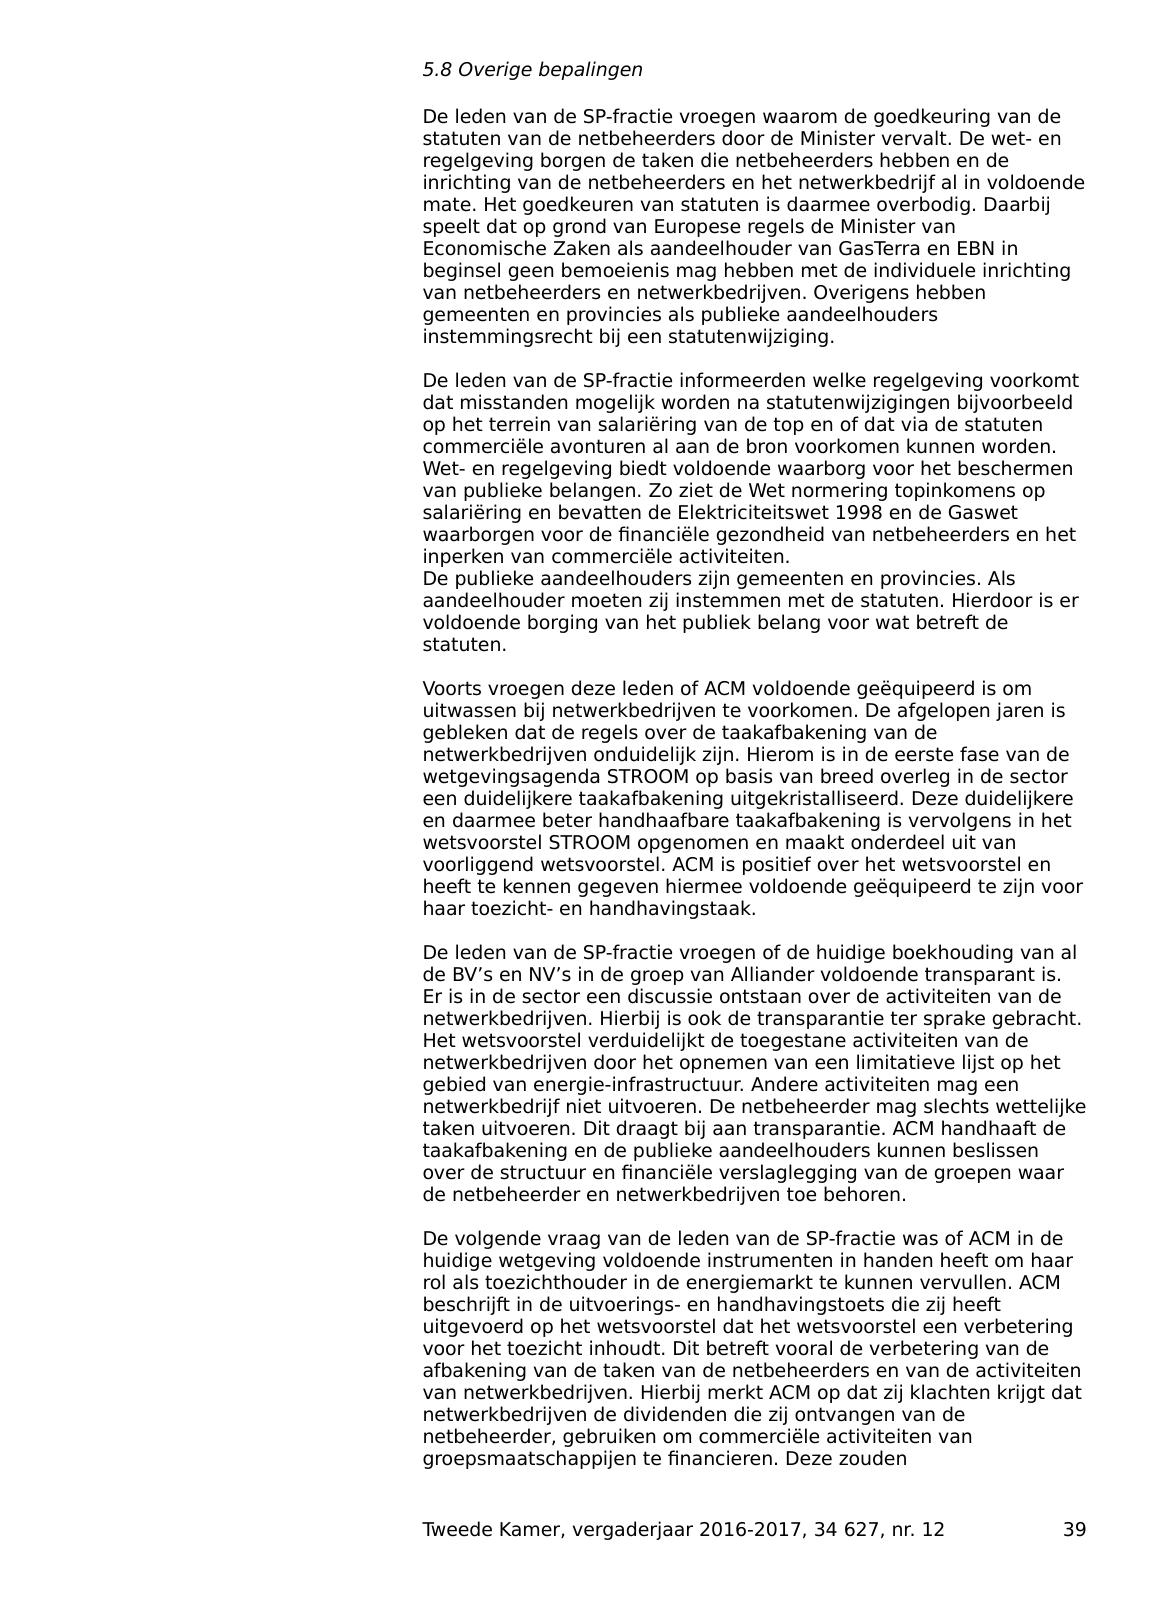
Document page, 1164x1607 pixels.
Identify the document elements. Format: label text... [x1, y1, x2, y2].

text Voorts vroegen deze leden of ACM voldoende geëquipeerd is om uitwassen bij netwerkbedrijven te voorkomen. De afgelopen jaren is gebleken dat de regels over de taakafbakening van de netwerkbedrijven onduidelijk zijn. Hierom is in de eerste fase van de wetgevingsagenda STROOM op basis van breed overleg in de sector een duidelijkere taakafbakening uitgekristalliseerd. Deze duidelijkere en daarmee beter handhaafbare taakafbakening is vervolgens in het wetsvoorstel STROOM opgenomen en maakt onderdeel uit van voorliggend wetsvoorstel. ACM is positief over het wetsvoorstel en heeft te kennen gegeven hiermee voldoende geëquipeerd te zijn voor haar toezicht- en handhavingstaak. [422, 678, 1087, 920]
text De publieke aandeelhouders zijn gemeenten en provincies. Als aandeelhouder moeten zij instemmen met de statuten. Hierdoor is er voldoende borging van het publiek belang voor wat betreft de statuten. [422, 568, 1087, 656]
text De leden van de SP-fractie informeerden welke regelgeving voorkomt dat misstanden mogelijk worden na statutenwijzigingen bijvoorbeeld op het terrein van salariëring van de top en of dat via de statuten commerciële avonturen al aan de bron voorkomen kunnen worden. Wet- en regelgeving biedt voldoende waarborg voor het beschermen van publieke belangen. Zo ziet de Wet normering topinkomens op salariëring en bevatten de Elektriciteitswet 1998 en de Gaswet waarborgen voor de financiële gezondheid van netbeheerders en het inperken van commerciële activiteiten. [422, 370, 1087, 568]
subtitle 5.8 Overige bepalingen [422, 59, 1087, 81]
text De volgende vraag van de leden van de SP-fractie was of ACM in de huidige wetgeving voldoende instrumenten in handen heeft om haar rol als toezichthouder in de energiemarkt te kunnen vervullen. ACM beschrijft in de uitvoerings- en handhavingstoets die zij heeft uitgevoerd op het wetsvoorstel dat het wetsvoorstel een verbetering voor het toezicht inhoudt. Dit betreft vooral de verbetering van de afbakening van de taken van de netbeheerders en van de activiteiten van netwerkbedrijven. Hierbij merkt ACM op dat zij klachten krijgt dat netwerkbedrijven de dividenden die zij ontvangen van de netbeheerder, gebruiken om commerciële activiteiten van groepsmaatschappijen te financieren. Deze zouden [422, 1228, 1087, 1469]
text De leden van de SP-fractie vroegen waarom de goedkeuring van de statuten van de netbeheerders door de Minister vervalt. De wet- en regelgeving borgen de taken die netbeheerders hebben en de inrichting van de netbeheerders en het netwerkbedrijf al in voldoende mate. Het goedkeuren van statuten is daarmee overbodig. Daarbij speelt dat op grond van Europese regels de Minister van Economische Zaken als aandeelhouder van GasTerra en EBN in beginsel geen bemoeienis mag hebben met de individuele inrichting van netbeheerders en netwerkbedrijven. Overigens hebben gemeenten en provincies als publieke aandeelhouders instemmingsrecht bij een statutenwijziging. [422, 106, 1087, 348]
text De leden van de SP-fractie vroegen of de huidige boekhouding van al de BV’s en NV’s in de groep van Alliander voldoende transparant is. Er is in de sector een discussie ontstaan over de activiteiten van de netwerkbedrijven. Hierbij is ook de transparantie ter sprake gebracht. Het wetsvoorstel verduidelijkt de toegestane activiteiten van de netwerkbedrijven door het opnemen van een limitatieve lijst op het gebied van energie-infrastructuur. Andere activiteiten mag een netwerkbedrijf niet uitvoeren. De netbeheerder mag slechts wettelijke taken uitvoeren. Dit draagt bij aan transparantie. ACM handhaaft de taakafbakening en de publieke aandeelhouders kunnen beslissen over de structuur en financiële verslaglegging van de groepen waar de netbeheerder en netwerkbedrijven toe behoren. [422, 942, 1087, 1206]
